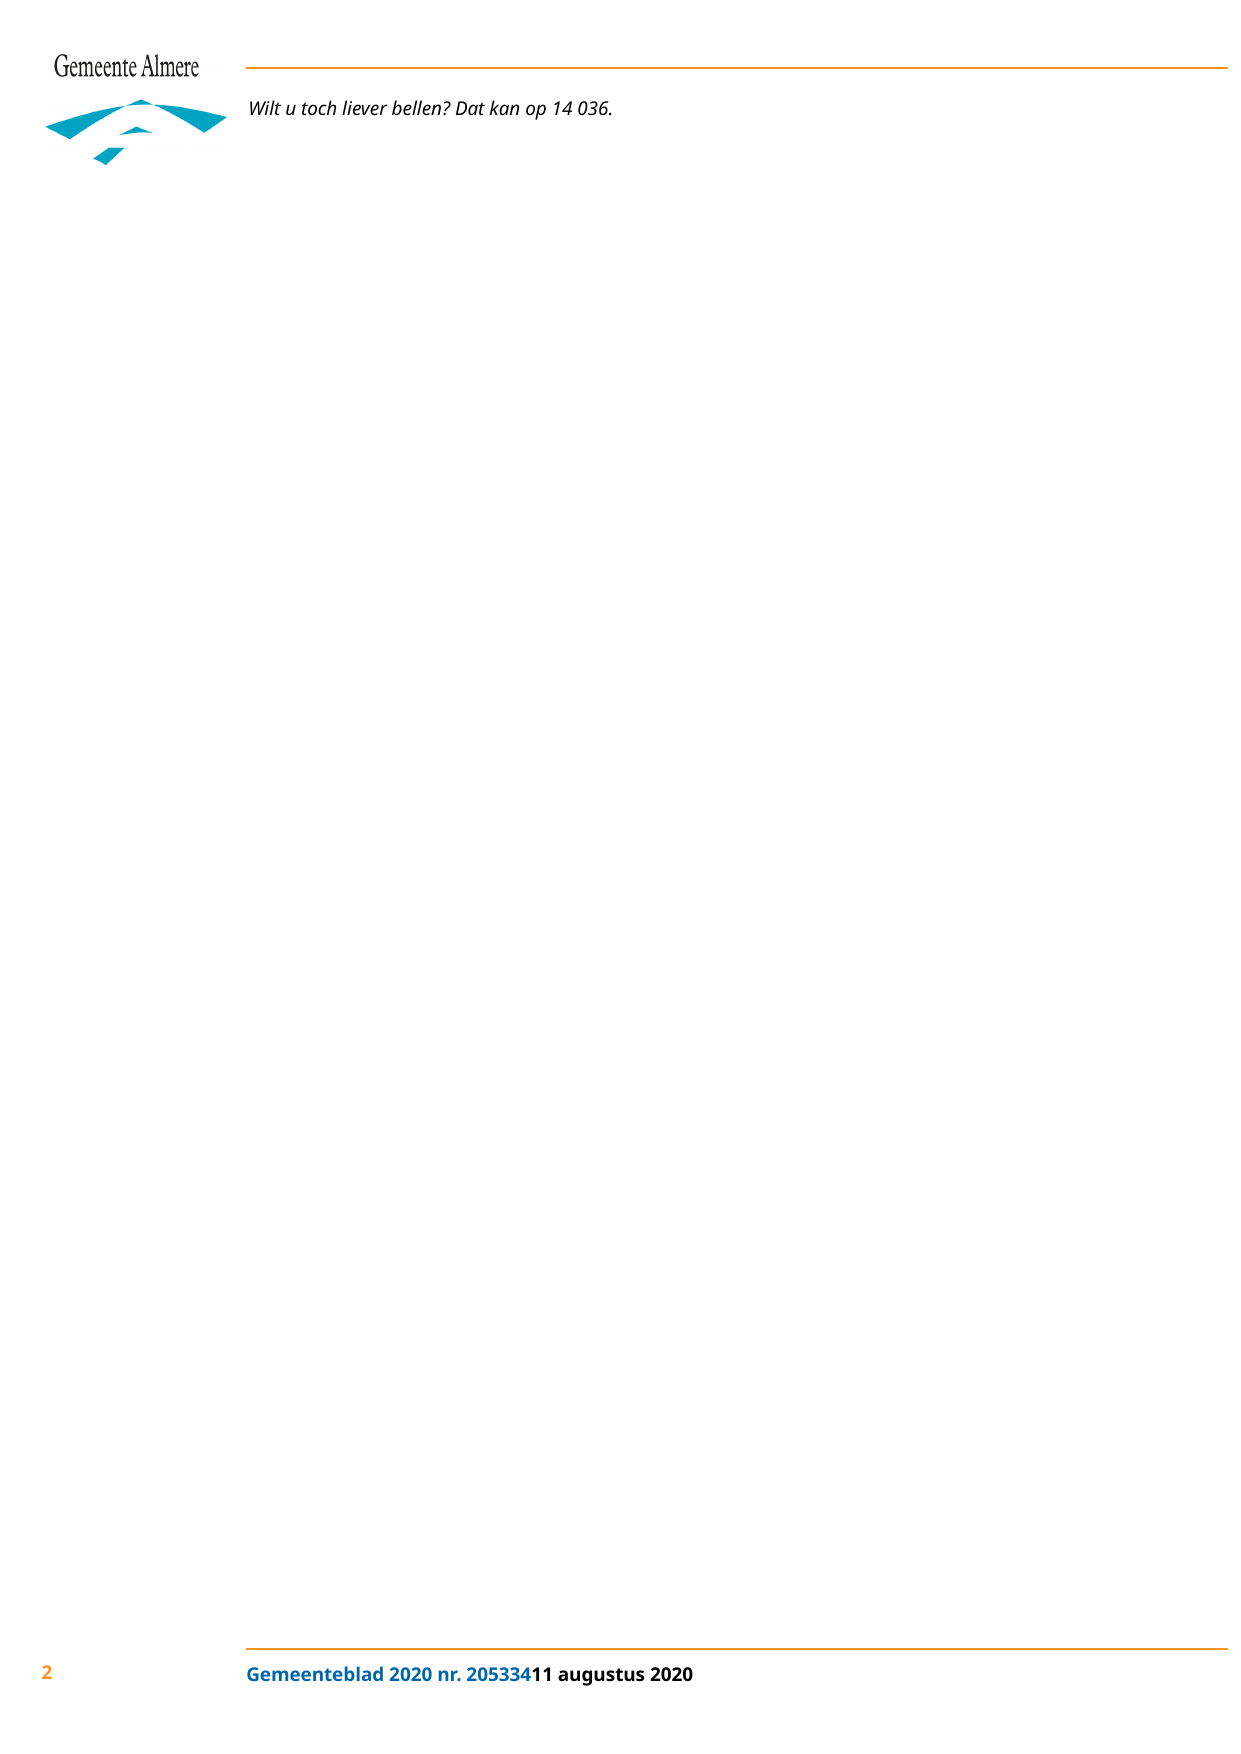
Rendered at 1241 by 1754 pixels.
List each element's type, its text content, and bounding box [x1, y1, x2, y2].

text Wilt u toch liever bellen? Dat kan op 14 036. [248, 95, 1152, 121]
picture [41, 47, 231, 172]
